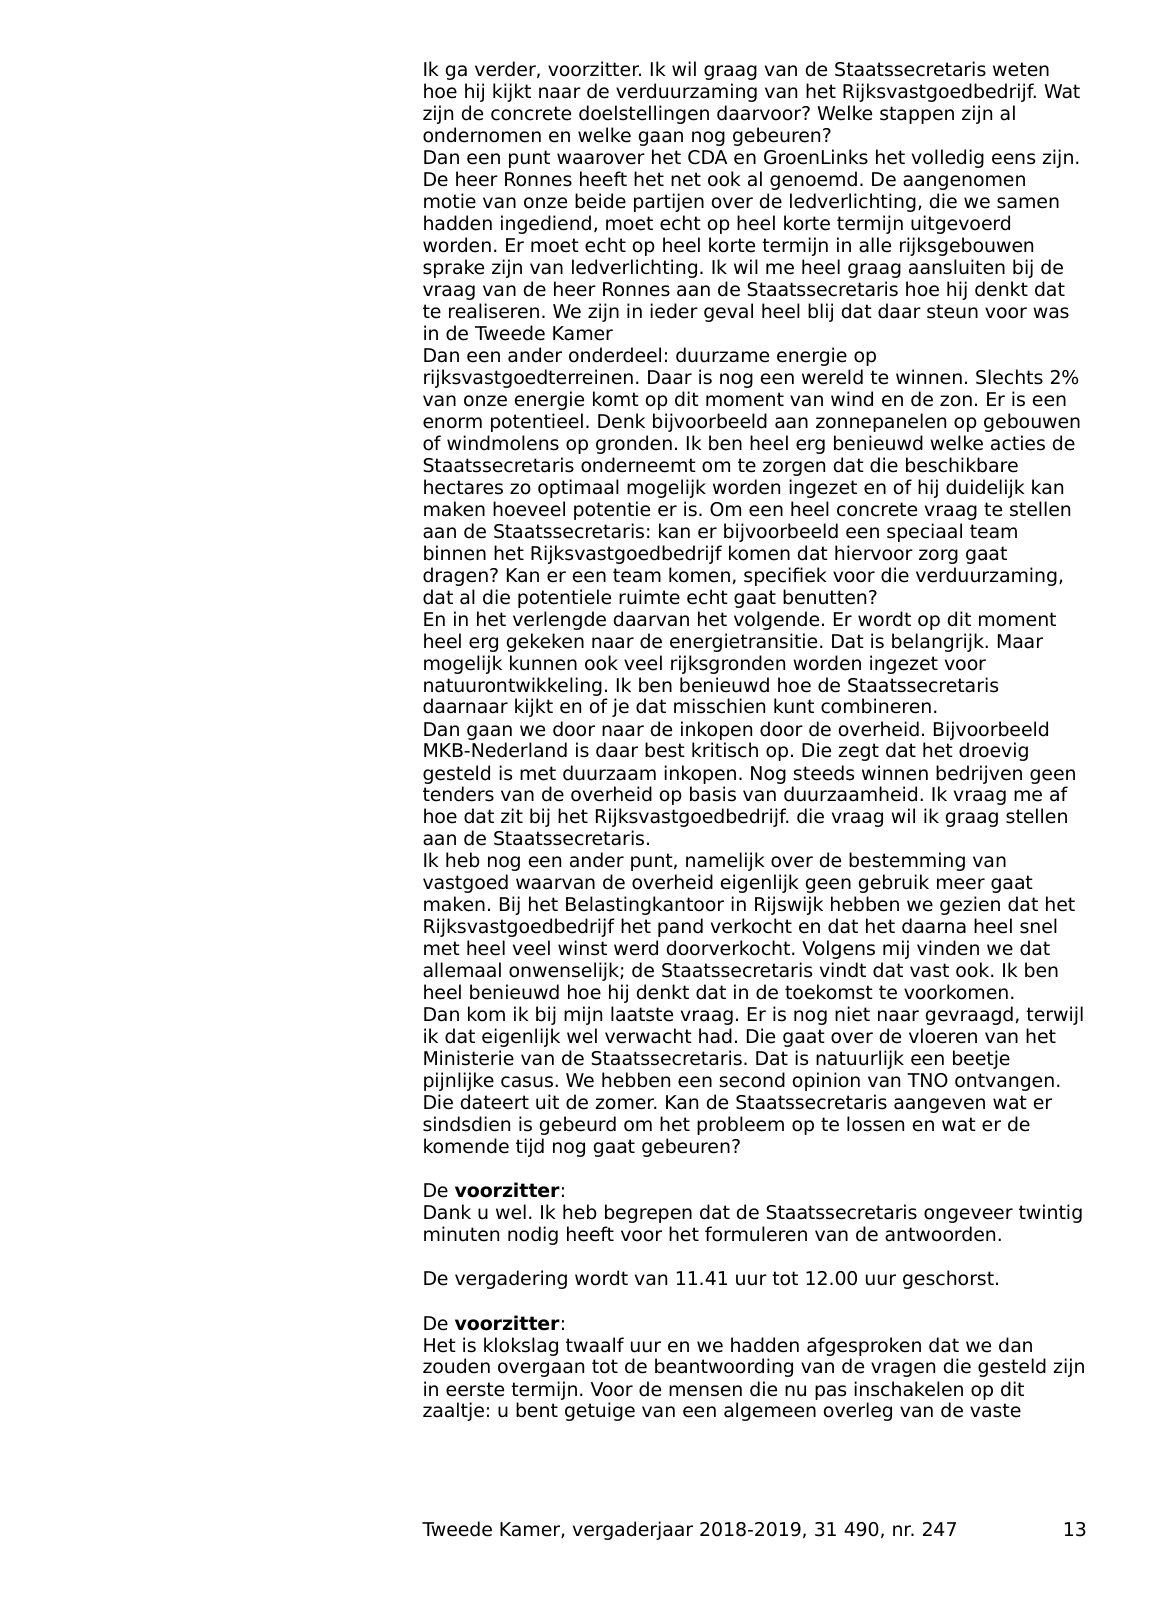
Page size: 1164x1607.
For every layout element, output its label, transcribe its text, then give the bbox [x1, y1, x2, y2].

text Dan een ander onderdeel: duurzame energie op rijksvastgoedterreinen. Daar is nog een wereld te winnen. Slechts 2% van onze energie komt op dit moment van wind en de zon. Er is een enorm potentieel. Denk bijvoorbeeld aan zonnepanelen op gebouwen of windmolens op gronden. Ik ben heel erg benieuwd welke acties de Staatssecretaris onderneemt om te zorgen dat die beschikbare hectares zo optimaal mogelijk worden ingezet en of hij duidelijk kan maken hoeveel potentie er is. Om een heel concrete vraag te stellen aan de Staatssecretaris: kan er bijvoorbeeld een speciaal team binnen het Rijksvastgoedbedrijf komen dat hiervoor zorg gaat dragen? Kan er een team komen, specifiek voor die verduurzaming, dat al die potentiele ruimte echt gaat benutten? [422, 345, 1087, 608]
text Dank u wel. Ik heb begrepen dat de Staatssecretaris ongeveer twintig minuten nodig heeft voor het formuleren van de antwoorden. [422, 1202, 1087, 1246]
text De vergadering wordt van 11.41 uur tot 12.00 uur geschorst. [422, 1268, 1087, 1290]
text Ik heb nog een ander punt, namelijk over de bestemming van vastgoed waarvan de overheid eigenlijk geen gebruik meer gaat maken. Bij het Belastingkantoor in Rijswijk hebben we gezien dat het Rijksvastgoedbedrijf het pand verkocht en dat het daarna heel snel met heel veel winst werd doorverkocht. Volgens mij vinden we dat allemaal onwenselijk; de Staatssecretaris vindt dat vast ook. Ik ben heel benieuwd hoe hij denkt dat in de toekomst te voorkomen. [422, 850, 1087, 1004]
text Het is klokslag twaalf uur en we hadden afgesproken dat we dan zouden overgaan tot de beantwoording van de vragen die gesteld zijn in eerste termijn. Voor de mensen die nu pas inschakelen op dit zaaltje: u bent getuige van een algemeen overleg van de vaste [422, 1334, 1087, 1422]
text De voorzitter: [422, 1180, 1087, 1202]
text Ik ga verder, voorzitter. Ik wil graag van de Staatssecretaris weten hoe hij kijkt naar de verduurzaming van het Rijksvastgoedbedrijf. Wat zijn de concrete doelstellingen daarvoor? Welke stappen zijn al ondernomen en welke gaan nog gebeuren? [422, 59, 1087, 147]
text En in het verlengde daarvan het volgende. Er wordt op dit moment heel erg gekeken naar de energietransitie. Dat is belangrijk. Maar mogelijk kunnen ook veel rijksgronden worden ingezet voor natuurontwikkeling. Ik ben benieuwd hoe de Staatssecretaris daarnaar kijkt en of je dat misschien kunt combineren. [422, 608, 1087, 718]
text Dan een punt waarover het CDA en GroenLinks het volledig eens zijn. De heer Ronnes heeft het net ook al genoemd. De aangenomen motie van onze beide partijen over de ledverlichting, die we samen hadden ingediend, moet echt op heel korte termijn uitgevoerd worden. Er moet echt op heel korte termijn in alle rijksgebouwen sprake zijn van ledverlichting. Ik wil me heel graag aansluiten bij de vraag van de heer Ronnes aan de Staatssecretaris hoe hij denkt dat te realiseren. We zijn in ieder geval heel blij dat daar steun voor was in de Tweede Kamer [422, 147, 1087, 345]
text De voorzitter: [422, 1312, 1087, 1334]
text Dan gaan we door naar de inkopen door de overheid. Bijvoorbeeld MKB-Nederland is daar best kritisch op. Die zegt dat het droevig gesteld is met duurzaam inkopen. Nog steeds winnen bedrijven geen tenders van de overheid op basis van duurzaamheid. Ik vraag me af hoe dat zit bij het Rijksvastgoedbedrijf. die vraag wil ik graag stellen aan de Staatssecretaris. [422, 718, 1087, 850]
text Dan kom ik bij mijn laatste vraag. Er is nog niet naar gevraagd, terwijl ik dat eigenlijk wel verwacht had. Die gaat over de vloeren van het Ministerie van de Staatssecretaris. Dat is natuurlijk een beetje pijnlijke casus. We hebben een second opinion van TNO ontvangen. Die dateert uit de zomer. Kan de Staatssecretaris aangeven wat er sindsdien is gebeurd om het probleem op te lossen en wat er de komende tijd nog gaat gebeuren? [422, 1004, 1087, 1158]
